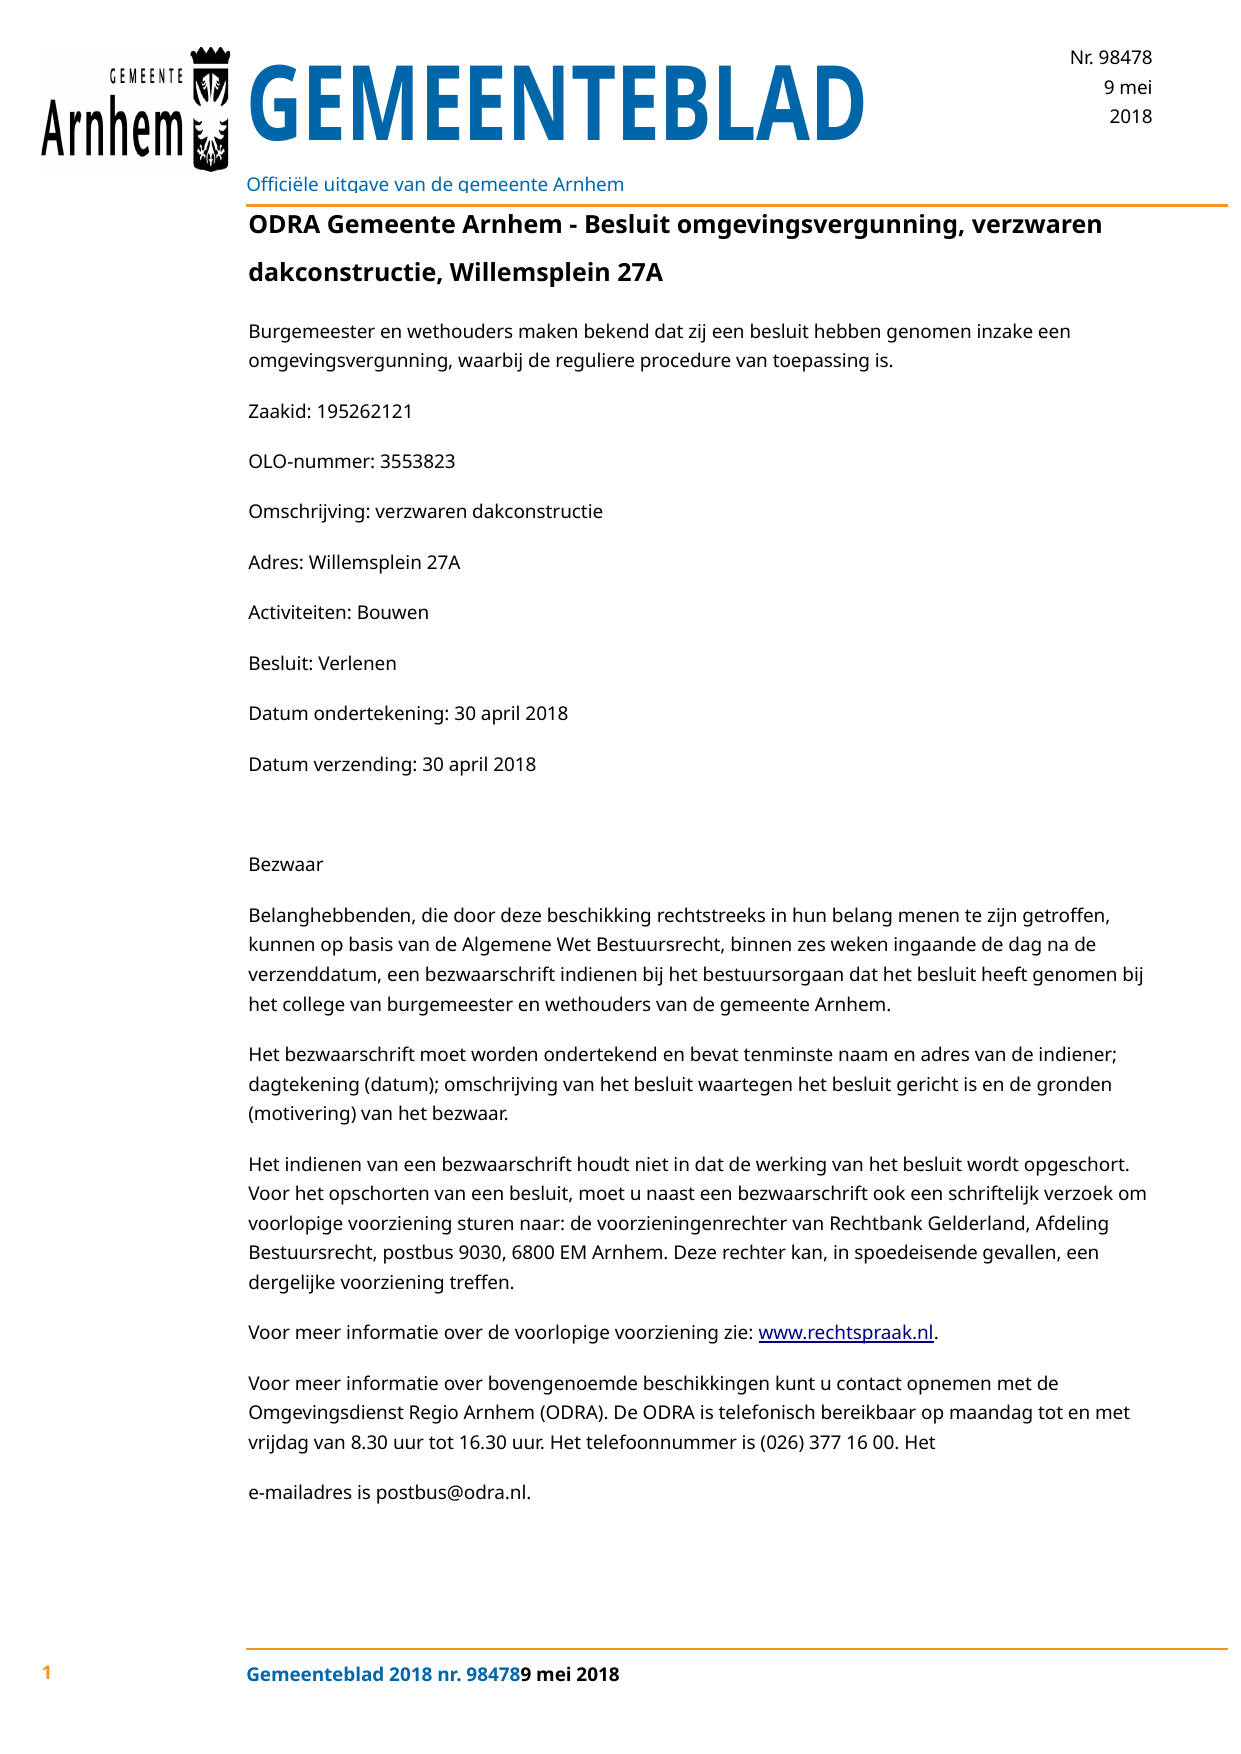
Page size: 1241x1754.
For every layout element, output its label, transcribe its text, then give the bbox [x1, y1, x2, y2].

text Activiteiten: Bouwen [248, 599, 1152, 625]
text Zaakid: 195262121 [248, 398, 1152, 424]
text ODRA Gemeente Arnhem - Besluit omgevingsvergunning, verzwaren dakconstructie, Willemsplein 27A [248, 207, 1152, 288]
text e-mailadres is postbus@odra.nl. [248, 1479, 1152, 1505]
text OLO-nummer: 3553823 [248, 448, 1152, 474]
text Besluit: Verlenen [248, 650, 1152, 676]
text Bezwaar [248, 852, 1152, 877]
text Voor meer informatie over bovengenoemde beschikkingen kunt u contact opnemen met de Omgevingsdienst Regio Arnhem (ODRA). De ODRA is telefonisch bereikbaar op maandag tot en met vrijdag van 8.30 uur tot 16.30 uur. Het telefoonnummer is (026) 377 16 00. Het [248, 1370, 1152, 1455]
text Voor meer informatie over de voorlopige voorziening zie: www.rechtspraak.nl. [248, 1319, 1152, 1345]
text Omschrijving: verzwaren dakconstructie [248, 499, 1152, 524]
text Burgemeester en wethouders maken bekend dat zij een besluit hebben genomen inzake een omgevingsvergunning, waarbij de reguliere procedure van toepassing is. [248, 318, 1152, 373]
text Datum verzending: 30 april 2018 [248, 751, 1152, 777]
text Het indienen van een bezwaarschrift houdt niet in dat de werking van het besluit wordt opgeschort. Voor het opschorten van een besluit, moet u naast een bezwaarschrift ook een schriftelijk verzoek om voorlopige voorziening sturen naar: de voorzieningenrechter van Rechtbank Gelderland, Afdeling Bestuursrecht, postbus 9030, 6800 EM Arnhem. Deze rechter kan, in spoedeisende gevallen, een dergelijke voorziening treffen. [248, 1151, 1152, 1295]
picture [41, 47, 231, 172]
text Adres: Willemsplein 27A [248, 549, 1152, 575]
text Datum ondertekening: 30 april 2018 [248, 700, 1152, 726]
text Belanghebbenden, die door deze beschikking rechtstreeks in hun belang menen te zijn getroffen, kunnen op basis van de Algemene Wet Bestuursrecht, binnen zes weken ingaande de dag na de verzenddatum, een bezwaarschrift indienen bij het bestuursorgaan dat het besluit heeft genomen bij het college van burgemeester en wethouders van de gemeente Arnhem. [248, 902, 1152, 1017]
text Het bezwaarschrift moet worden ondertekend en bevat tenminste naam en adres van de indiener; dagtekening (datum); omschrijving van het besluit waartegen het besluit gericht is en de gronden (motivering) van het bezwaar. [248, 1041, 1152, 1126]
